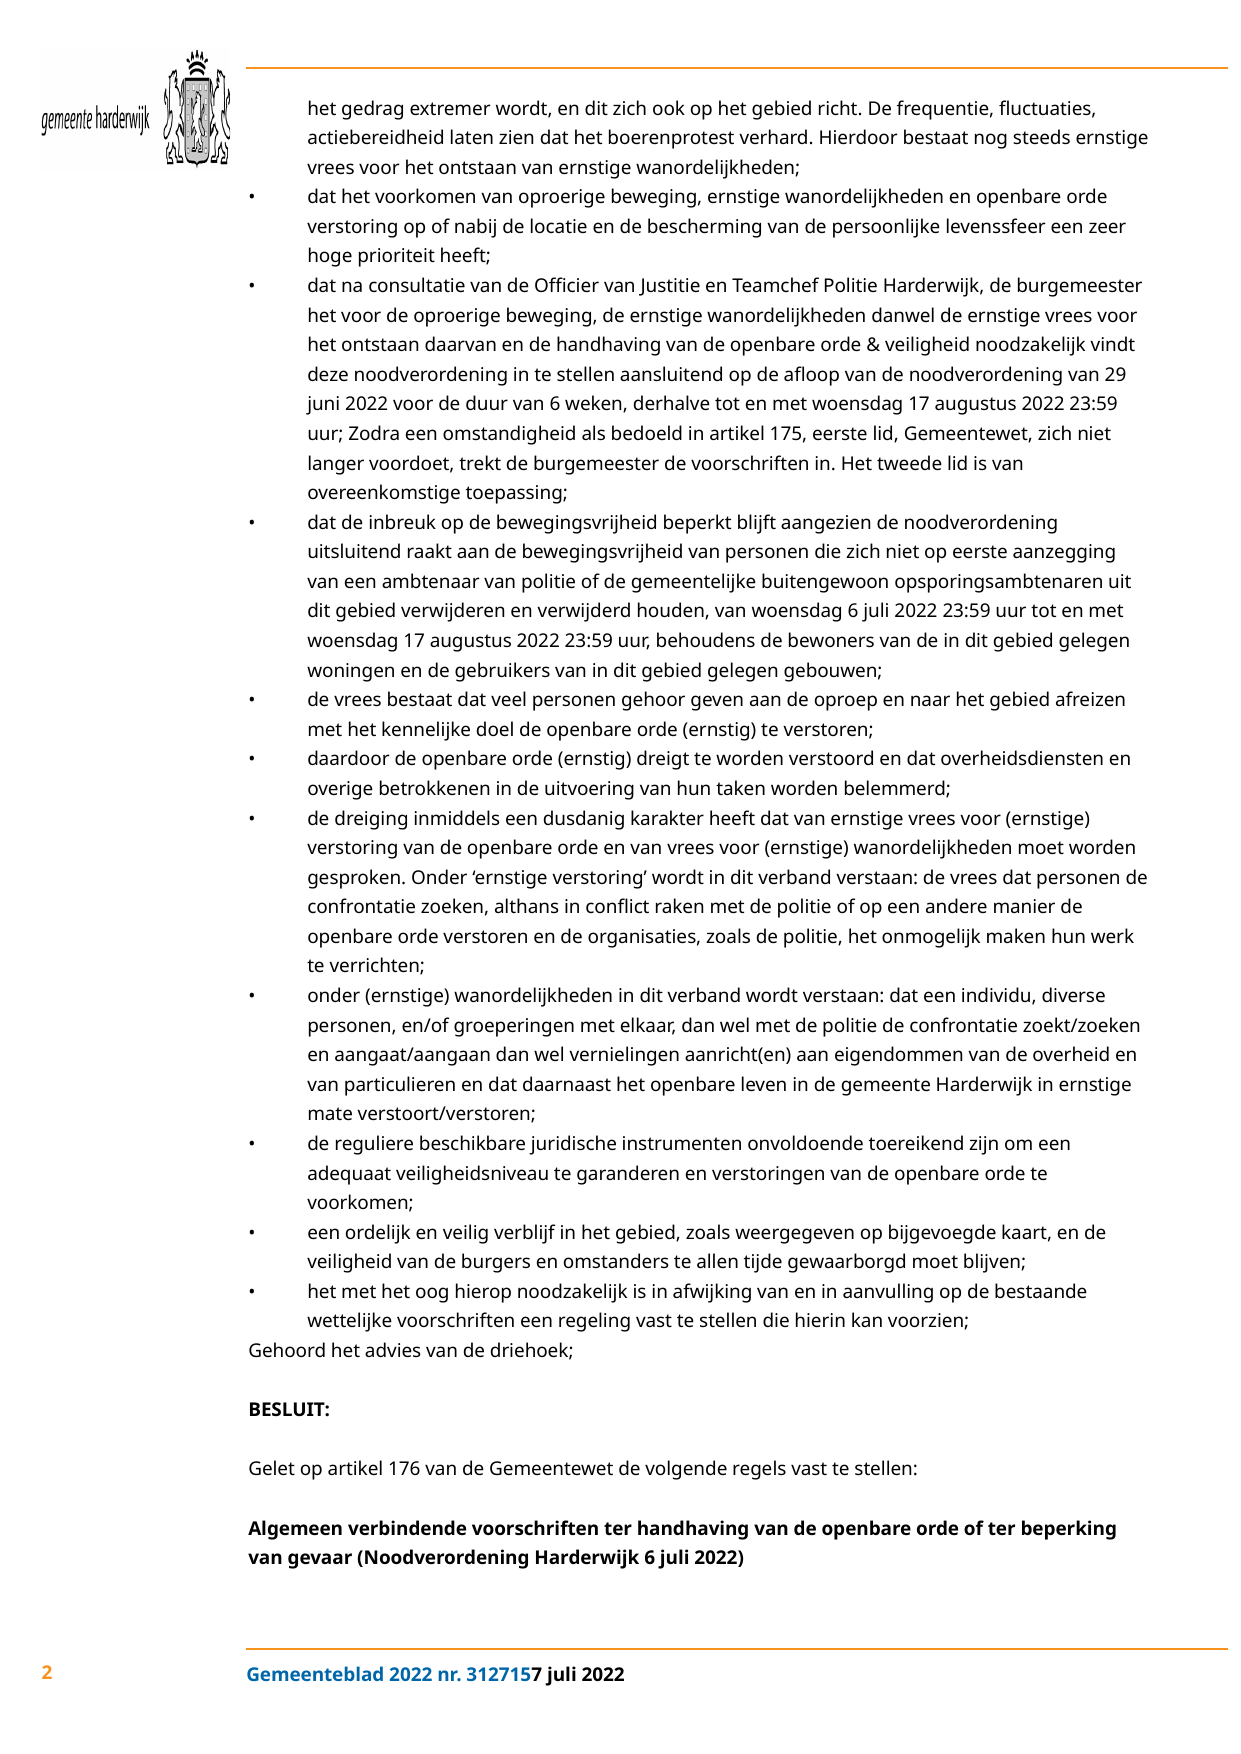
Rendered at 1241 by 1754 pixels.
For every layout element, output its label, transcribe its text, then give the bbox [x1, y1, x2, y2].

picture [41, 47, 231, 172]
list onder (ernstige) wanordelijkheden in dit verband wordt verstaan: dat een individu, diverse personen, en/of groeperingen met elkaar, dan wel met de politie de confrontatie zoekt/zoeken en aangaat/aangaan dan wel vernielingen aanricht(en) aan eigendommen van de overheid en van particulieren en dat daarnaast het openbare leven in de gemeente Harderwijk in ernstige mate verstoort/verstoren; [248, 982, 1152, 1126]
text Gehoord het advies van de driehoek; [248, 1337, 1152, 1363]
list een ordelijk en veilig verblijf in het gebied, zoals weergegeven op bijgevoegde kaart, en de veiligheid van de burgers en omstanders te allen tijde gewaarborgd moet blijven; [248, 1219, 1152, 1274]
list dat na consultatie van de Officier van Justitie en Teamchef Politie Harderwijk, de burgemeester het voor de oproerige beweging, de ernstige wanordelijkheden danwel de ernstige vrees voor het ontstaan daarvan en de handhaving van de openbare orde & veiligheid noodzakelijk vindt deze noodverordening in te stellen aansluitend op de afloop van de noodverordening van 29 juni 2022 voor de duur van 6 weken, derhalve tot en met woensdag 17 augustus 2022 23:59 uur; Zodra een omstandigheid als bedoeld in artikel 175, eerste lid, Gemeentewet, zich niet langer voordoet, trekt de burgemeester de voorschriften in. Het tweede lid is van overeenkomstige toepassing; [248, 272, 1152, 505]
list het gedrag extremer wordt, en dit zich ook op het gebied richt. De frequentie, fluctuaties, actiebereidheid laten zien dat het boerenprotest verhard. Hierdoor bestaat nog steeds ernstige vrees voor het ontstaan van ernstige wanordelijkheden; [248, 95, 1152, 180]
text Algemeen verbindende voorschriften ter handhaving van de openbare orde of ter beperking van gevaar (Noodverordening Harderwijk 6 juli 2022) [248, 1515, 1152, 1570]
list de reguliere beschikbare juridische instrumenten onvoldoende toereikend zijn om een adequaat veiligheidsniveau te garanderen en verstoringen van de openbare orde te voorkomen; [248, 1130, 1152, 1215]
text BESLUIT: [248, 1396, 1152, 1422]
list de dreiging inmiddels een dusdanig karakter heeft dat van ernstige vrees voor (ernstige) verstoring van de openbare orde en van vrees voor (ernstige) wanordelijkheden moet worden gesproken. Onder ‘ernstige verstoring’ wordt in dit verband verstaan: de vrees dat personen de confrontatie zoeken, althans in conflict raken met de politie of op een andere manier de openbare orde verstoren en de organisaties, zoals de politie, het onmogelijk maken hun werk te verrichten; [248, 805, 1152, 978]
list dat het voorkomen van oproerige beweging, ernstige wanordelijkheden en openbare orde verstoring op of nabij de locatie en de bescherming van de persoonlijke levenssfeer een zeer hoge prioriteit heeft; [248, 183, 1152, 268]
list dat de inbreuk op de bewegingsvrijheid beperkt blijft aangezien de noodverordening uitsluitend raakt aan de bewegingsvrijheid van personen die zich niet op eerste aanzegging van een ambtenaar van politie of de gemeentelijke buitengewoon opsporingsambtenaren uit dit gebied verwijderen en verwijderd houden, van woensdag 6 juli 2022 23:59 uur tot en met woensdag 17 augustus 2022 23:59 uur, behoudens de bewoners van de in dit gebied gelegen woningen en de gebruikers van in dit gebied gelegen gebouwen; [248, 509, 1152, 683]
text Gelet op artikel 176 van de Gemeentewet de volgende regels vast te stellen: [248, 1456, 1152, 1481]
list daardoor de openbare orde (ernstig) dreigt te worden verstoord en dat overheidsdiensten en overige betrokkenen in de uitvoering van hun taken worden belemmerd; [248, 746, 1152, 801]
list het met het oog hierop noodzakelijk is in afwijking van en in aanvulling op de bestaande wettelijke voorschriften een regeling vast te stellen die hierin kan voorzien; [248, 1278, 1152, 1333]
list de vrees bestaat dat veel personen gehoor geven aan de oproep en naar het gebied afreizen met het kennelijke doel de openbare orde (ernstig) te verstoren; [248, 686, 1152, 742]
